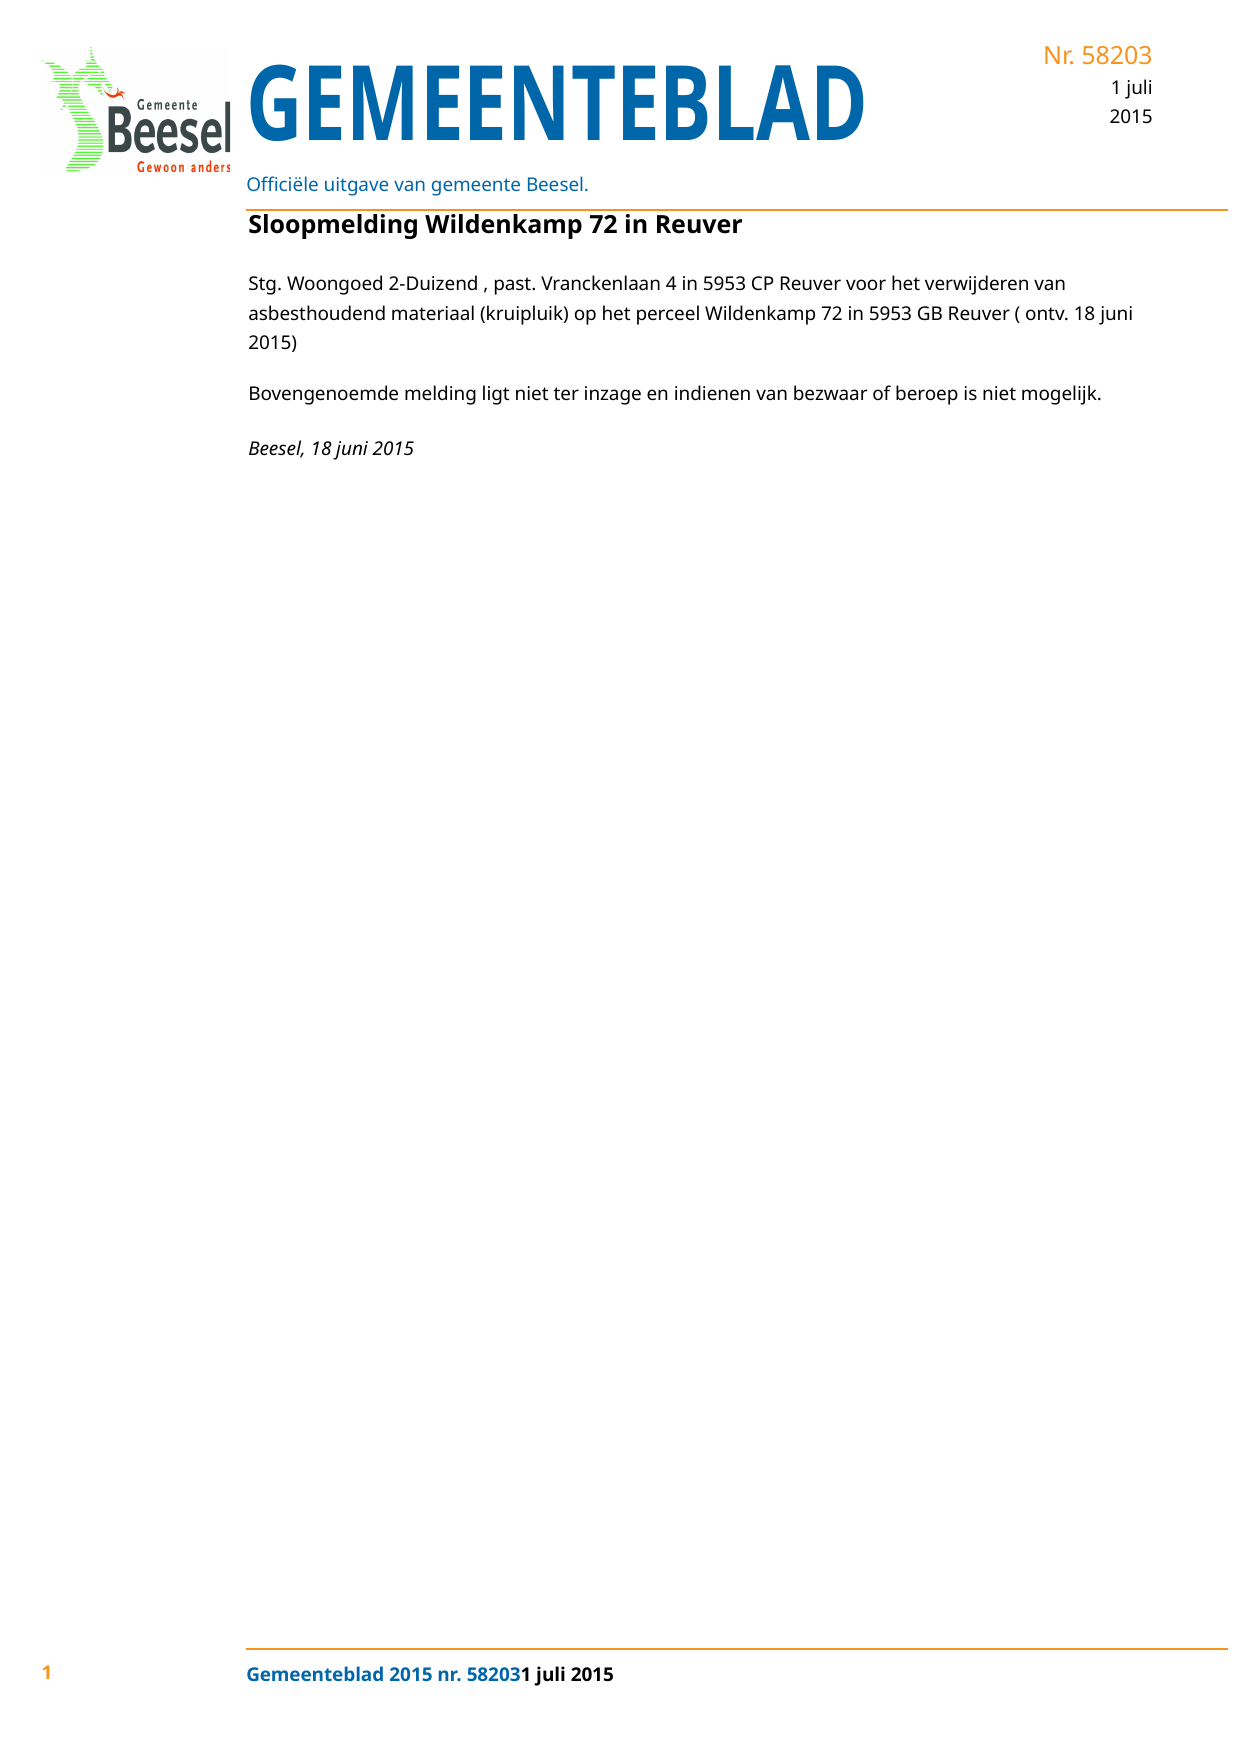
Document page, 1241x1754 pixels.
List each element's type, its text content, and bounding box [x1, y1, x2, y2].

text Beesel, 18 juni 2015 [248, 435, 1152, 461]
text Stg. Woongoed 2-Duizend , past. Vranckenlaan 4 in 5953 CP Reuver voor het verwijderen van asbesthoudend materiaal (kruipluik) op het perceel Wildenkamp 72 in 5953 GB Reuver ( ontv. 18 juni 2015) [248, 270, 1152, 355]
text Bovengenoemde melding ligt niet ter inzage en indienen van bezwaar of beroep is niet mogelijk. [248, 380, 1152, 406]
text Sloopmelding Wildenkamp 72 in Reuver [248, 211, 1152, 241]
picture [41, 47, 231, 172]
